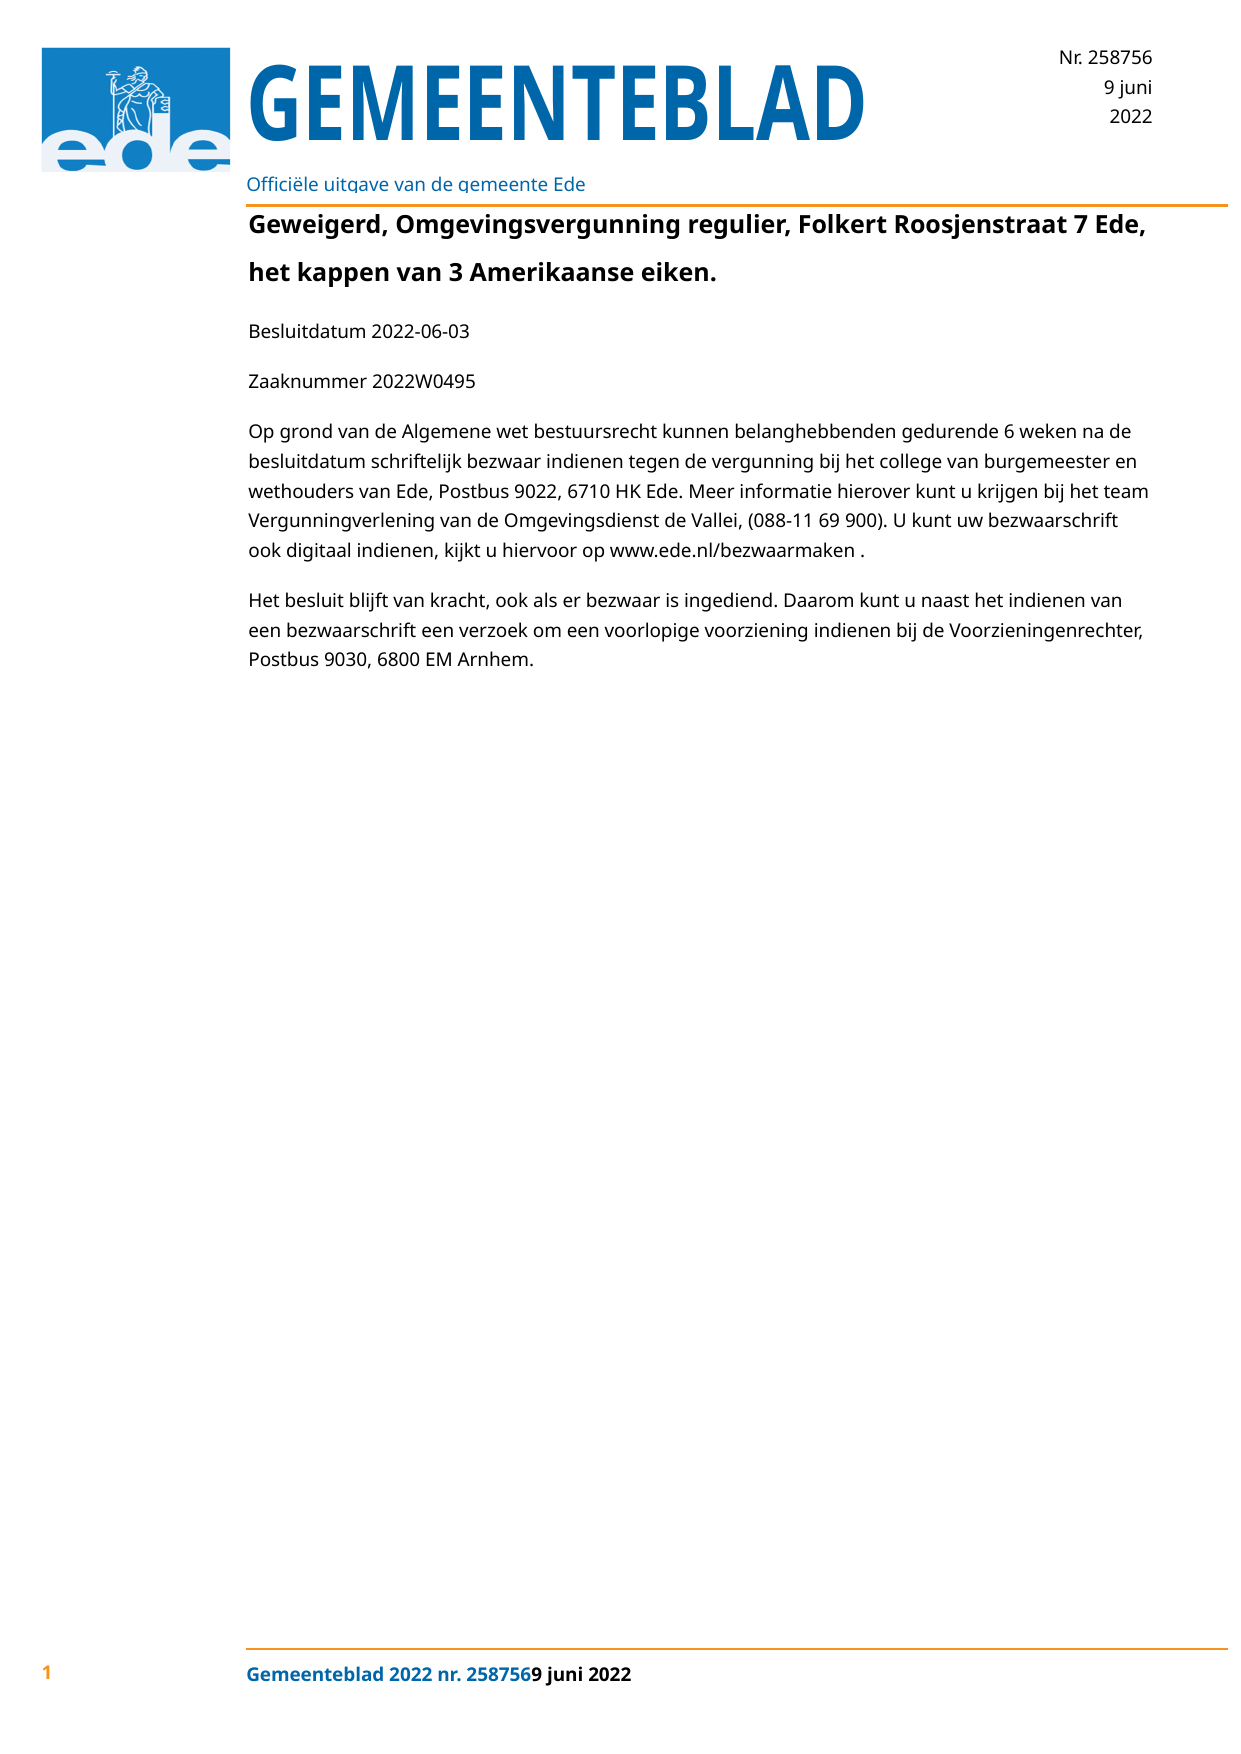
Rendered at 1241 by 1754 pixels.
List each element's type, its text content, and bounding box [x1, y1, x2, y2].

text Zaaknummer 2022W0495 [248, 368, 1152, 394]
text Het besluit blijft van kracht, ook als er bezwaar is ingediend. Daarom kunt u naast het indienen van een bezwaarschrift een verzoek om een voorlopige voorziening indienen bij de Voorzieningenrechter, Postbus 9030, 6800 EM Arnhem. [248, 587, 1152, 672]
text Op grond van de Algemene wet bestuursrecht kunnen belanghebbenden gedurende 6 weken na de besluitdatum schriftelijk bezwaar indienen tegen de vergunning bij het college van burgemeester en wethouders van Ede, Postbus 9022, 6710 HK Ede. Meer informatie hierover kunt u krijgen bij het team Vergunningverlening van de Omgevingsdienst de Vallei, (088-11 69 900). U kunt uw bezwaarschrift ook digitaal indienen, kijkt u hiervoor op www.ede.nl/bezwaarmaken . [248, 419, 1152, 563]
text Geweigerd, Omgevingsvergunning regulier, Folkert Roosjenstraat 7 Ede, het kappen van 3 Amerikaanse eiken. [248, 207, 1152, 288]
text Besluitdatum 2022-06-03 [248, 318, 1152, 344]
picture [41, 47, 231, 172]
